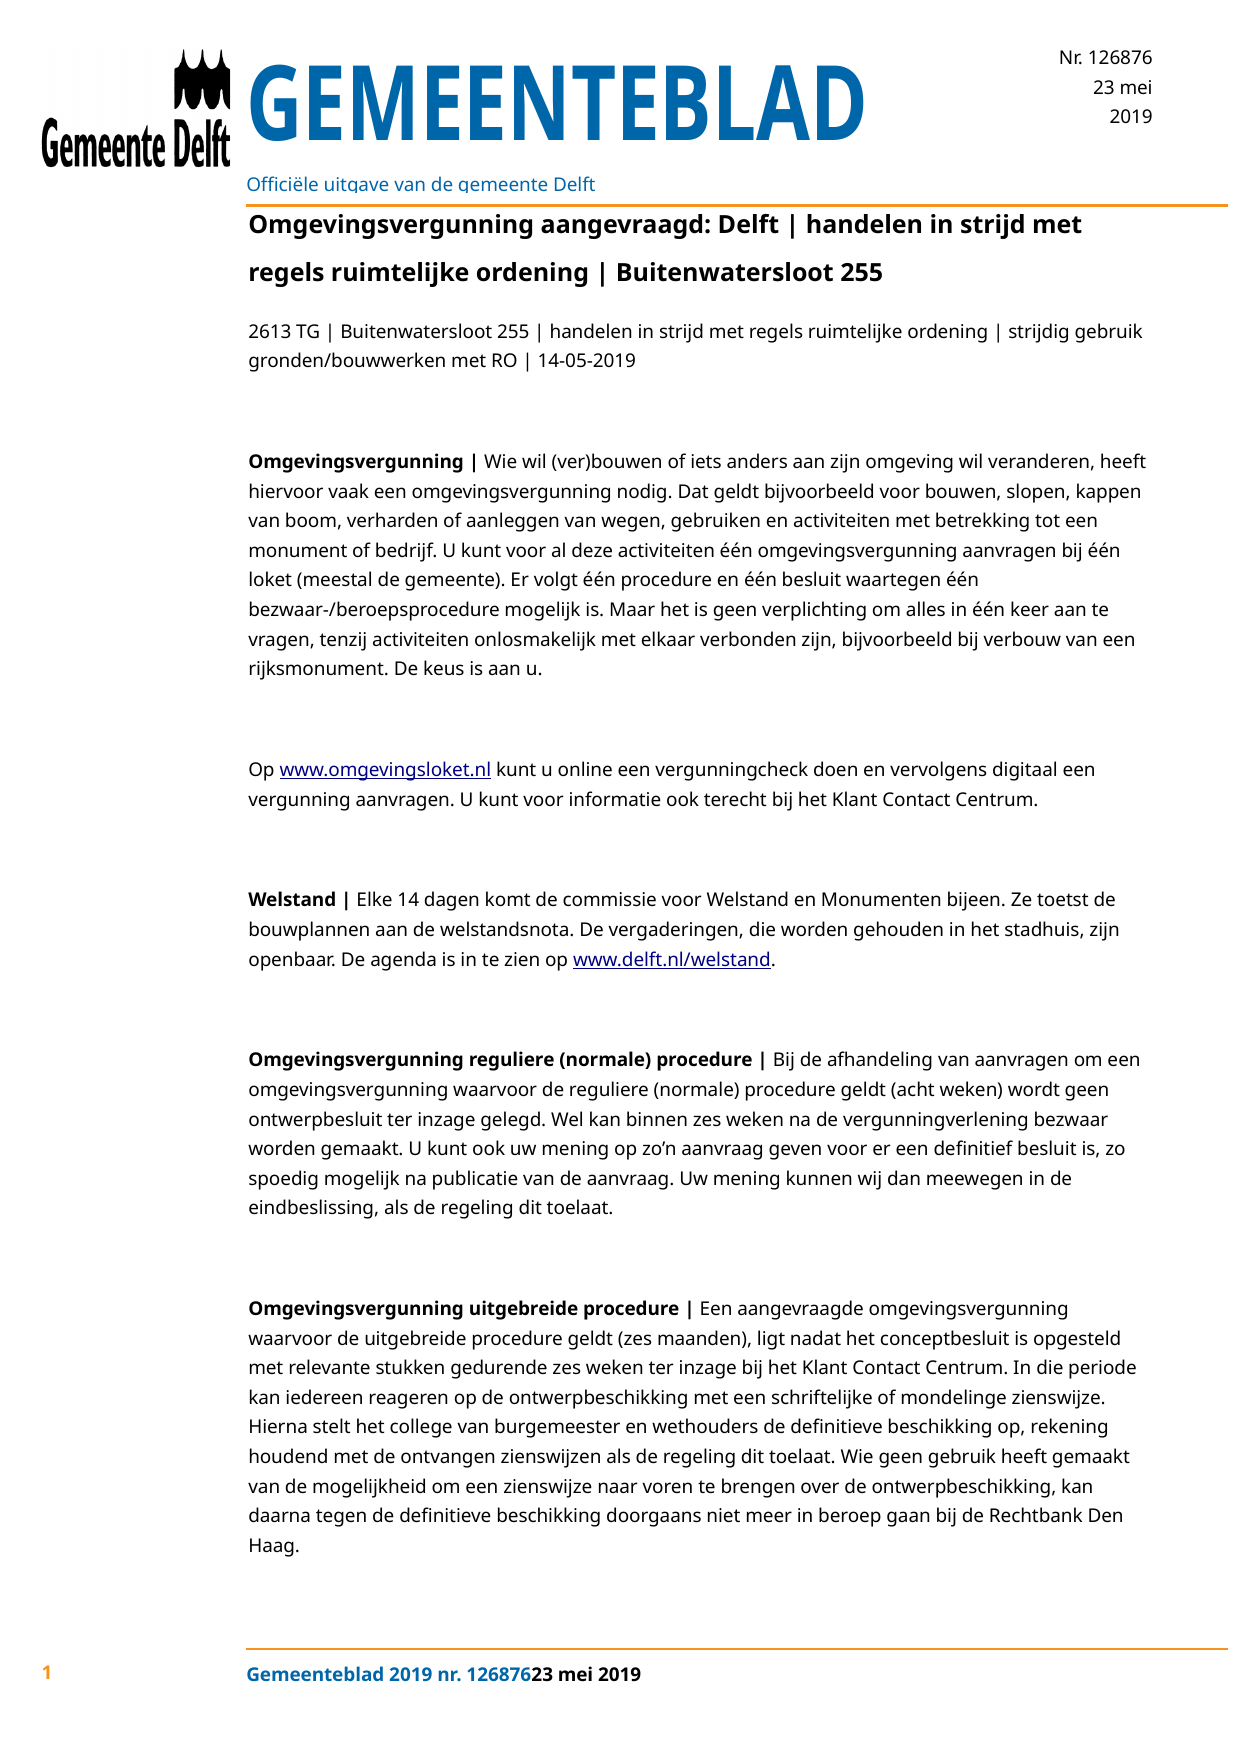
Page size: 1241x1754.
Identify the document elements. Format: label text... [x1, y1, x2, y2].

text Omgevingsvergunning | Wie wil (ver)bouwen of iets anders aan zijn omgeving wil veranderen, heeft hiervoor vaak een omgevingsvergunning nodig. Dat geldt bijvoorbeeld voor bouwen, slopen, kappen van boom, verharden of aanleggen van wegen, gebruiken en activiteiten met betrekking tot een monument of bedrijf. U kunt voor al deze activiteiten één omgevingsvergunning aanvragen bij één loket (meestal de gemeente). Er volgt één procedure en één besluit waartegen één bezwaar-/beroepsprocedure mogelijk is. Maar het is geen verplichting om alles in één keer aan te vragen, tenzij activiteiten onlosmakelijk met elkaar verbonden zijn, bijvoorbeeld bij verbouw van een rijksmonument. De keus is aan u. [248, 448, 1152, 681]
text 2613 TG | Buitenwatersloot 255 | handelen in strijd met regels ruimtelijke ordening | strijdig gebruik gronden/bouwwerken met RO | 14-05-2019 [248, 318, 1152, 373]
text Op www.omgevingsloket.nl kunt u online een vergunningcheck doen en vervolgens digitaal een vergunning aanvragen. U kunt voor informatie ook terecht bij het Klant Contact Centrum. [248, 756, 1152, 812]
text Welstand | Elke 14 dagen komt de commissie voor Welstand en Monumenten bijeen. Ze toetst de bouwplannen aan de welstandsnota. De vergaderingen, die worden gehouden in het stadhuis, zijn openbaar. De agenda is in te zien op www.delft.nl/welstand. [248, 887, 1152, 972]
picture [41, 47, 231, 172]
text Omgevingsvergunning reguliere (normale) procedure | Bij de afhandeling van aanvragen om een omgevingsvergunning waarvoor de reguliere (normale) procedure geldt (acht weken) wordt geen ontwerpbesluit ter inzage gelegd. Wel kan binnen zes weken na de vergunningverlening bezwaar worden gemaakt. U kunt ook uw mening op zo’n aanvraag geven voor er een definitief besluit is, zo spoedig mogelijk na publicatie van de aanvraag. Uw mening kunnen wij dan meewegen in de eindbeslissing, als de regeling dit toelaat. [248, 1047, 1152, 1220]
text Omgevingsvergunning aangevraagd: Delft | handelen in strijd met regels ruimtelijke ordening | Buitenwatersloot 255 [248, 207, 1152, 288]
text Omgevingsvergunning uitgebreide procedure | Een aangevraagde omgevingsvergunning waarvoor de uitgebreide procedure geldt (zes maanden), ligt nadat het conceptbesluit is opgesteld met relevante stukken gedurende zes weken ter inzage bij het Klant Contact Centrum. In die periode kan iedereen reageren op de ontwerpbeschikking met een schriftelijke of mondelinge zienswijze. Hierna stelt het college van burgemeester en wethouders de definitieve beschikking op, rekening houdend met de ontvangen zienswijzen als de regeling dit toelaat. Wie geen gebruik heeft gemaakt van de mogelijkheid om een zienswijze naar voren te brengen over de ontwerpbeschikking, kan daarna tegen de definitieve beschikking doorgaans niet meer in beroep gaan bij de Rechtbank Den Haag. [248, 1295, 1152, 1558]
